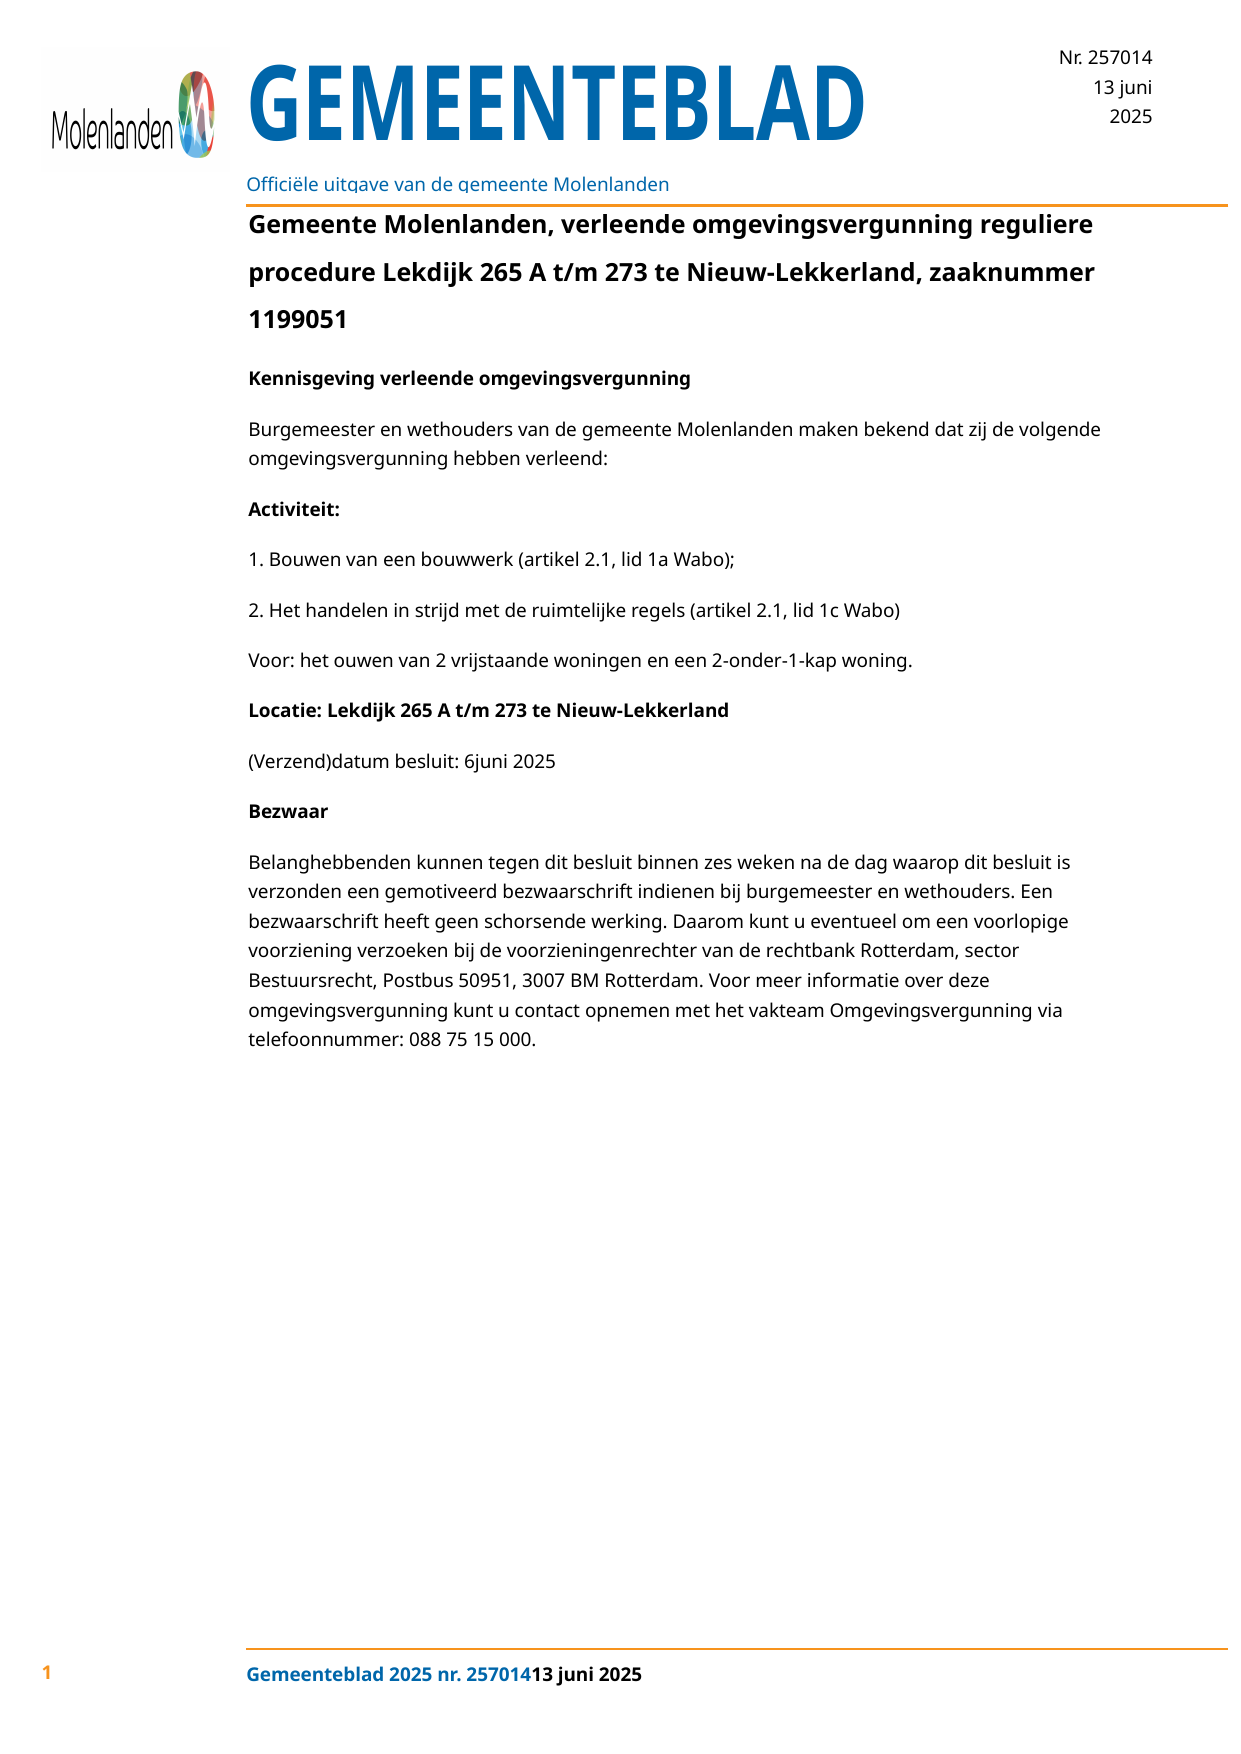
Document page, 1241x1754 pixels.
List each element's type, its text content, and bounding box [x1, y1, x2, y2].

text 1. Bouwen van een bouwwerk (artikel 2.1, lid 1a Wabo); [248, 546, 1152, 572]
text Gemeente Molenlanden, verleende omgevingsvergunning reguliere procedure Lekdijk 265 A t/m 273 te Nieuw-Lekkerland, zaaknummer 1199051 [248, 207, 1152, 336]
picture [41, 47, 231, 172]
text Activiteit: [248, 496, 1152, 522]
text (Verzend)datum besluit: 6juni 2025 [248, 748, 1152, 774]
text Locatie: Lekdijk 265 A t/m 273 te Nieuw-Lekkerland [248, 698, 1152, 723]
text 2. Het handelen in strijd met de ruimtelijke regels (artikel 2.1, lid 1c Wabo) [248, 597, 1152, 622]
text Bezwaar [248, 798, 1152, 824]
text Voor: het ouwen van 2 vrijstaande woningen en een 2-onder-1-kap woning. [248, 647, 1152, 673]
text Kennisgeving verleende omgevingsvergunning [248, 366, 1152, 391]
text Belanghebbenden kunnen tegen dit besluit binnen zes weken na de dag waarop dit besluit is verzonden een gemotiveerd bezwaarschrift indienen bij burgemeester en wethouders. Een bezwaarschrift heeft geen schorsende werking. Daarom kunt u eventueel om een voorlopige voorziening verzoeken bij de voorzieningenrechter van de rechtbank Rotterdam, sector Bestuursrecht, Postbus 50951, 3007 BM Rotterdam. Voor meer informatie over deze omgevingsvergunning kunt u contact opnemen met het vakteam Omgevingsvergunning via telefoonnummer: 088 75 15 000. [248, 849, 1152, 1052]
text Burgemeester en wethouders van de gemeente Molenlanden maken bekend dat zij de volgende omgevingsvergunning hebben verleend: [248, 416, 1152, 471]
